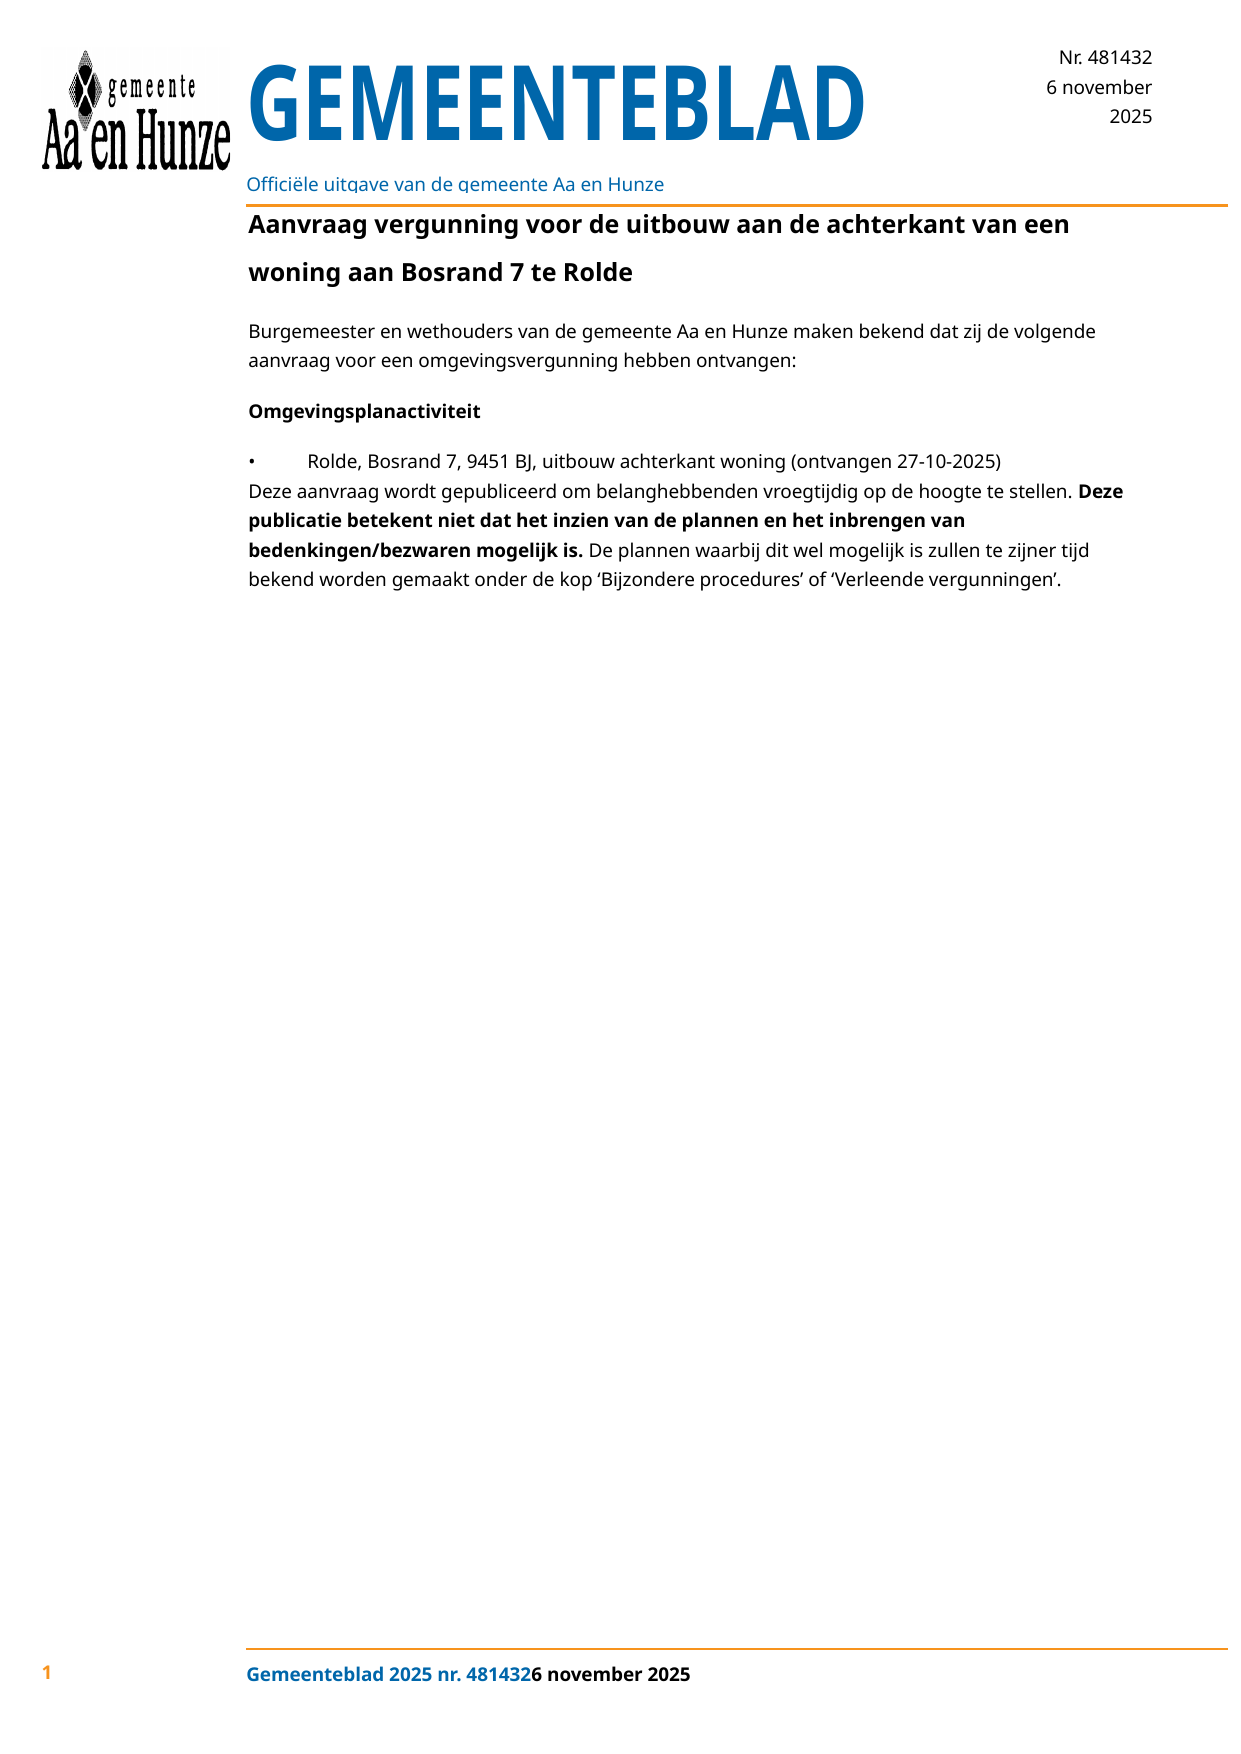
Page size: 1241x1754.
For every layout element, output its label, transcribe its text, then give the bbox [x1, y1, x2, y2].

text Burgemeester en wethouders van de gemeente Aa en Hunze maken bekend dat zij de volgende aanvraag voor een omgevingsvergunning hebben ontvangen: [248, 318, 1152, 373]
text Deze aanvraag wordt gepubliceerd om belanghebbenden vroegtijdig op de hoogte te stellen. Deze publicatie betekent niet dat het inzien van de plannen en het inbrengen van bedenkingen/bezwaren mogelijk is. De plannen waarbij dit wel mogelijk is zullen te zijner tijd bekend worden gemaakt onder de kop ‘Bijzondere procedures’ of ‘Verleende vergunningen’. [248, 478, 1152, 592]
list Rolde, Bosrand 7, 9451 BJ, uitbouw achterkant woning (ontvangen 27-10-2025) [248, 448, 1152, 474]
picture [41, 47, 231, 172]
text Omgevingsplanactiviteit [248, 398, 1152, 424]
text Aanvraag vergunning voor de uitbouw aan de achterkant van een woning aan Bosrand 7 te Rolde [248, 207, 1152, 288]
